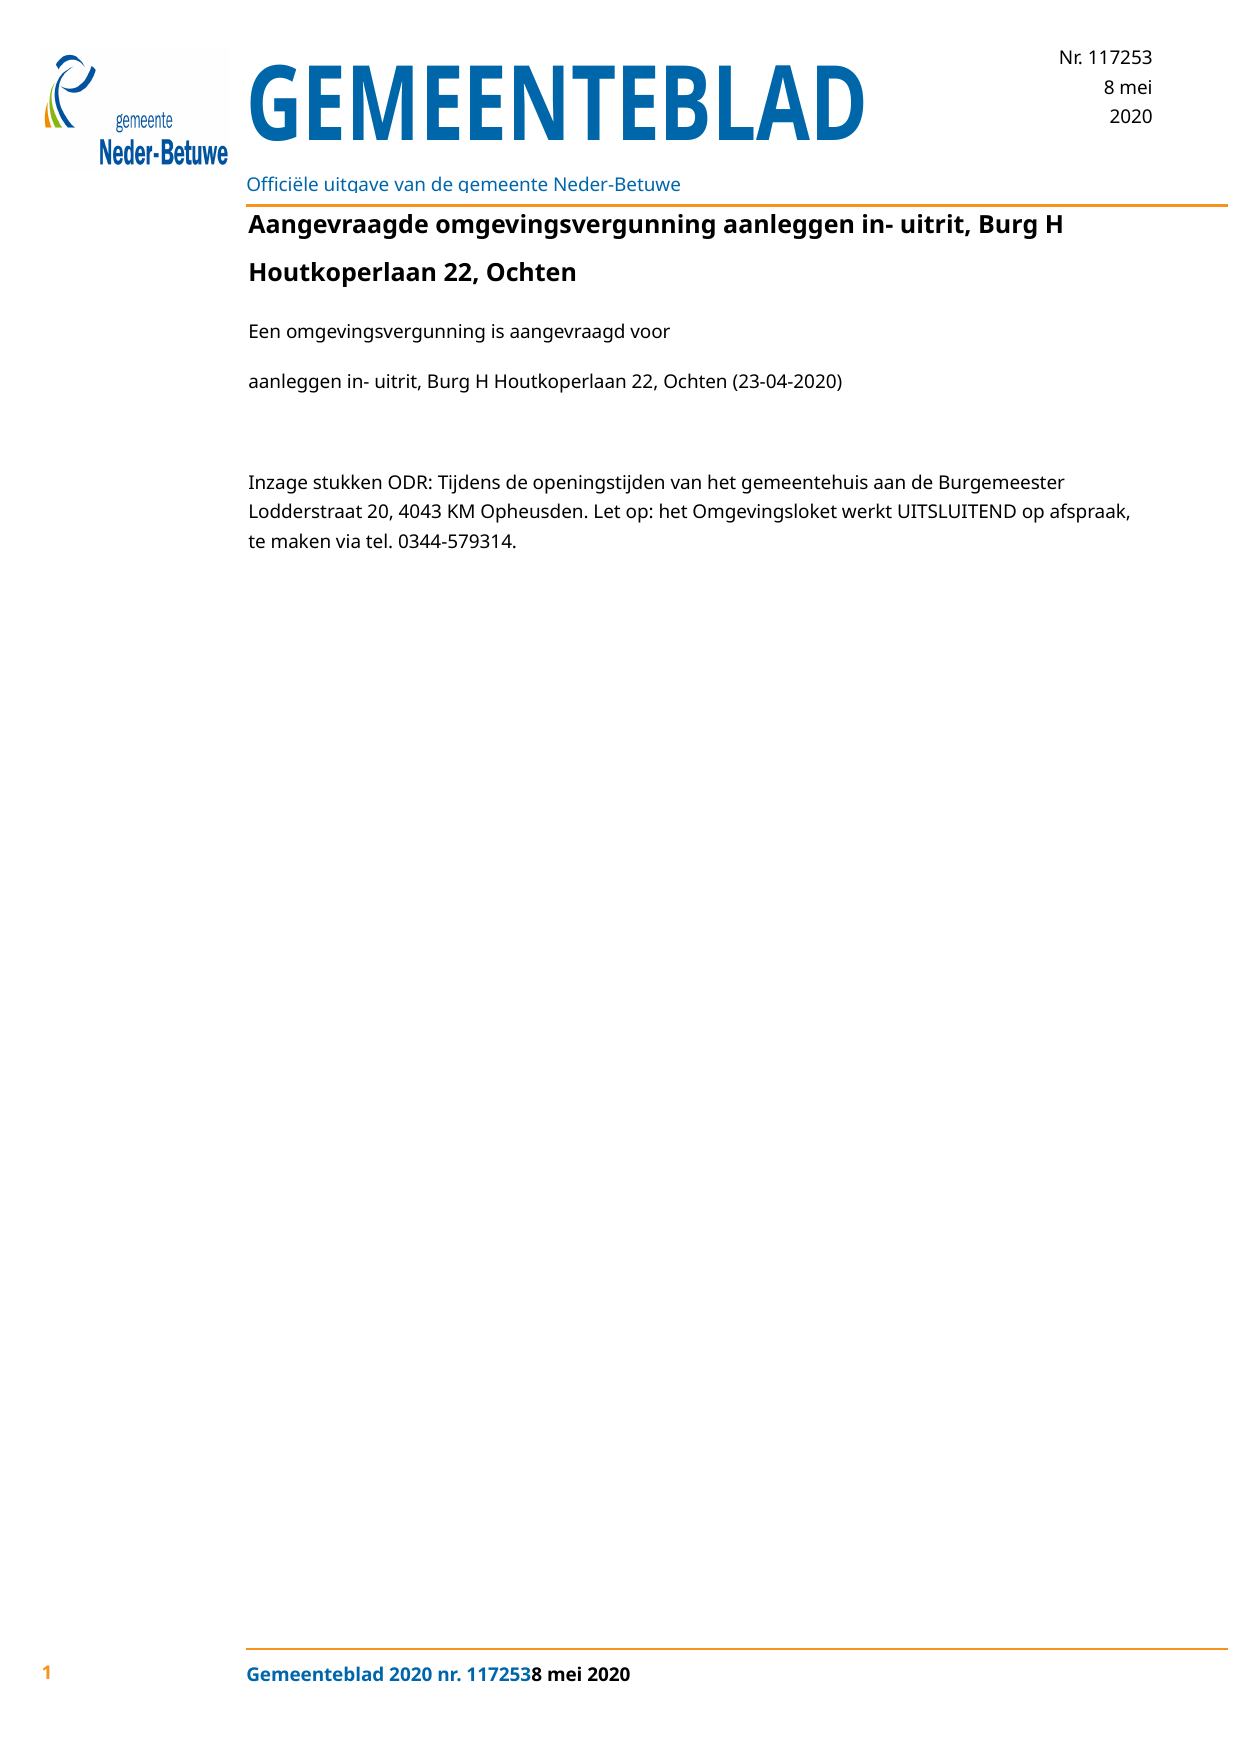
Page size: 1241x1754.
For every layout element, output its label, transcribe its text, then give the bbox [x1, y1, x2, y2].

text Een omgevingsvergunning is aangevraagd voor [248, 318, 1152, 344]
text Inzage stukken ODR: Tijdens de openingstijden van het gemeentehuis aan de Burgemeester Lodderstraat 20, 4043 KM Opheusden. Let op: het Omgevingsloket werkt UITSLUITEND op afspraak, te maken via tel. 0344-579314. [248, 469, 1152, 554]
text aanleggen in- uitrit, Burg H Houtkoperlaan 22, Ochten (23-04-2020) [248, 368, 1152, 394]
text Aangevraagde omgevingsvergunning aanleggen in- uitrit, Burg H Houtkoperlaan 22, Ochten [248, 207, 1152, 288]
picture [41, 47, 231, 172]
